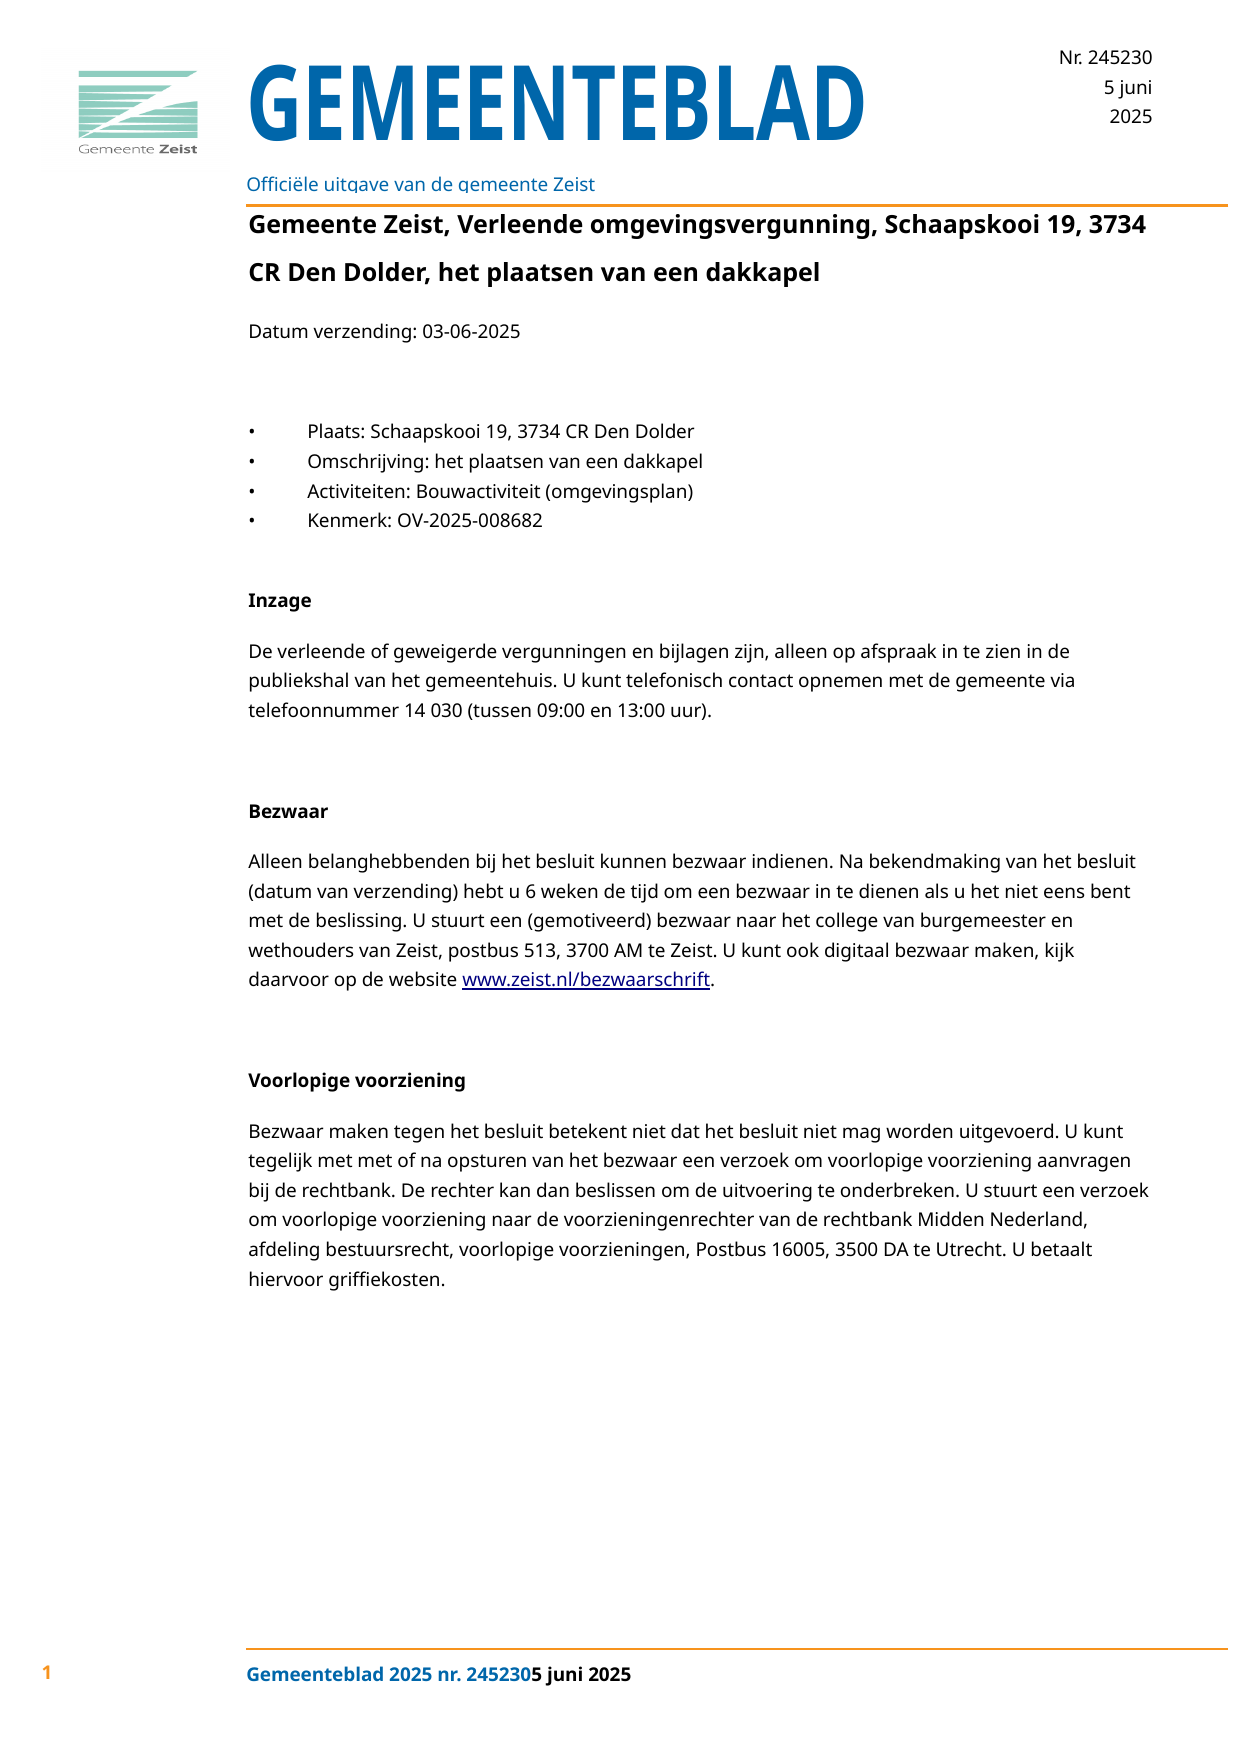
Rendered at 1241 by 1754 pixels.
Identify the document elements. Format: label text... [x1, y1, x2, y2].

text Gemeente Zeist, Verleende omgevingsvergunning, Schaapskooi 19, 3734 CR Den Dolder, het plaatsen van een dakkapel [248, 207, 1152, 288]
picture [41, 47, 231, 172]
text Bezwaar [248, 798, 1152, 824]
list Omschrijving: het plaatsen van een dakkapel [248, 448, 1152, 474]
text Alleen belanghebbenden bij het besluit kunnen bezwaar indienen. Na bekendmaking van het besluit (datum van verzending) hebt u 6 weken de tijd om een bezwaar in te dienen als u het niet eens bent met de beslissing. U stuurt een (gemotiveerd) bezwaar naar het college van burgemeester en wethouders van Zeist, postbus 513, 3700 AM te Zeist. U kunt ook digitaal bezwaar maken, kijk daarvoor op de website www.zeist.nl/bezwaarschrift. [248, 848, 1152, 992]
text De verleende of geweigerde vergunningen en bijlagen zijn, alleen op afspraak in te zien in de publiekshal van het gemeentehuis. U kunt telefonisch contact opnemen met de gemeente via telefoonnummer 14 030 (tussen 09:00 en 13:00 uur). [248, 638, 1152, 723]
text Inzage [248, 587, 1152, 613]
list Plaats: Schaapskooi 19, 3734 CR Den Dolder [248, 419, 1152, 444]
text Bezwaar maken tegen het besluit betekent niet dat het besluit niet mag worden uitgevoerd. U kunt tegelijk met met of na opsturen van het bezwaar een verzoek om voorlopige voorziening aanvragen bij de rechtbank. De rechter kan dan beslissen om de uitvoering te onderbreken. U stuurt een verzoek om voorlopige voorziening naar de voorzieningenrechter van de rechtbank Midden Nederland, afdeling bestuursrecht, voorlopige voorzieningen, Postbus 16005, 3500 DA te Utrecht. U betaalt hiervoor griffiekosten. [248, 1118, 1152, 1292]
list Kenmerk: OV-2025-008682 [248, 507, 1152, 533]
text Voorlopige voorziening [248, 1067, 1152, 1093]
text Datum verzending: 03-06-2025 [248, 318, 1152, 344]
list Activiteiten: Bouwactiviteit (omgevingsplan) [248, 478, 1152, 504]
